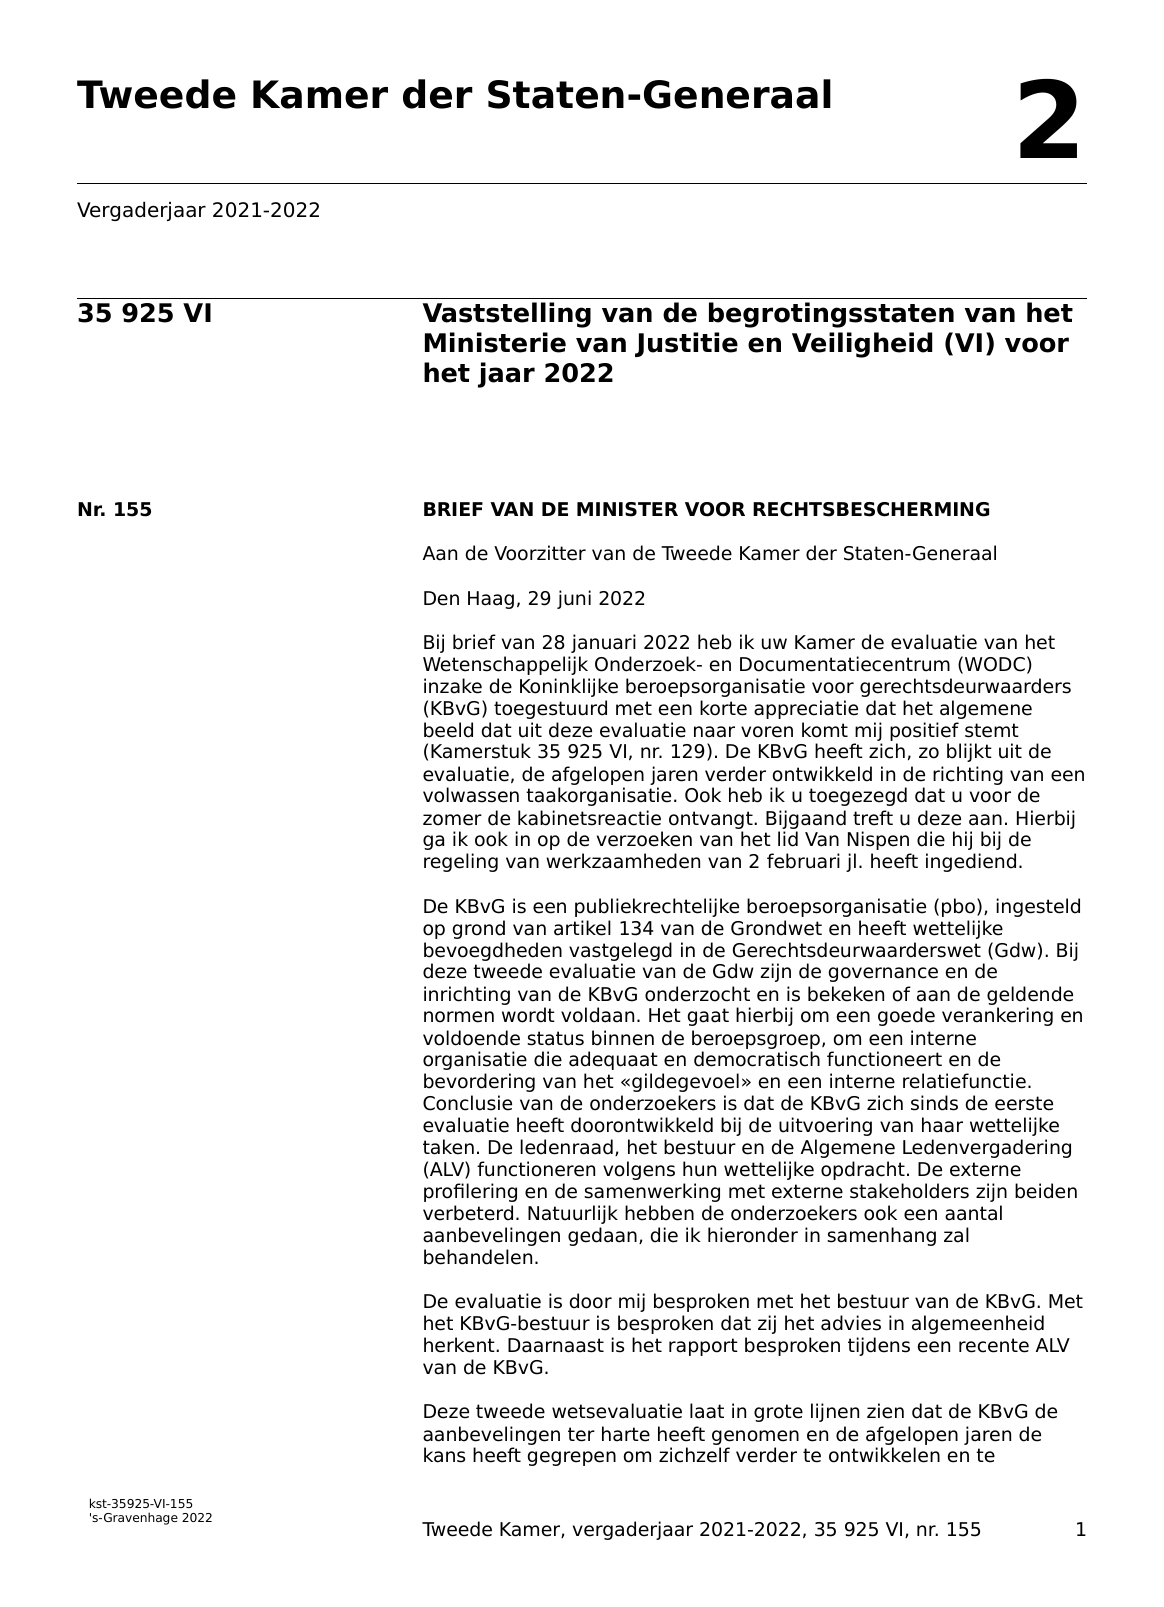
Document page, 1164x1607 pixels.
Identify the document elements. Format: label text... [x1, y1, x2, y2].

text Deze tweede wetsevaluatie laat in grote lijnen zien dat de KBvG de aanbevelingen ter harte heeft genomen en de afgelopen jaren de kans heeft gegrepen om zichzelf verder te ontwikkelen en te [422, 1401, 1087, 1467]
table_cell Vergaderjaar 2021-2022 [77, 184, 1087, 298]
text De evaluatie is door mij besproken met het bestuur van de KBvG. Met het KBvG-bestuur is besproken dat zij het advies in algemeenheid herkent. Daarnaast is het rapport besproken tijdens een recente ALV van de KBvG. [422, 1291, 1087, 1379]
text Den Haag, 29 juni 2022 [422, 587, 1087, 609]
subtitle Nr. 155 BRIEF VAN DE MINISTER VOOR RECHTSBESCHERMING [77, 499, 1087, 521]
table_header 2 [886, 59, 1087, 183]
text 's-Gravenhage 2022 [88, 1511, 323, 1525]
text Bij brief van 28 januari 2022 heb ik uw Kamer de evaluatie van het Wetenschappelijk Onderzoek- en Documentatiecentrum (WODC) inzake de Koninklijke beroepsorganisatie voor gerechtsdeurwaarders (KBvG) toegestuurd met een korte appreciatie dat het algemene beeld dat uit deze evaluatie naar voren komt mij positief stemt (Kamerstuk 35 925 VI, nr. 129). De KBvG heeft zich, zo blijkt uit de evaluatie, de afgelopen jaren verder ontwikkeld in de richting van een volwassen taakorganisatie. Ook heb ik u toegezegd dat u voor de zomer de kabinetsreactie ontvangt. Bijgaand treft u deze aan. Hierbij ga ik ook in op de verzoeken van het lid Van Nispen die hij bij de regeling van werkzaamheden van 2 februari jl. heeft ingediend. [422, 632, 1087, 873]
text kst-35925-VI-155 [88, 1497, 323, 1511]
text Aan de Voorzitter van de Tweede Kamer der Staten-Generaal [422, 543, 1087, 565]
subtitle 35 925 VI Vaststelling van de begrotingsstaten van het Ministerie van Justitie en Veiligheid (VI) voor het jaar 2022 [77, 299, 1087, 388]
text De KBvG is een publiekrechtelijke beroepsorganisatie (pbo), ingesteld op grond van artikel 134 van de Grondwet en heeft wettelijke bevoegdheden vastgelegd in de Gerechtsdeurwaarderswet (Gdw). Bij deze tweede evaluatie van de Gdw zijn de governance en de inrichting van de KBvG onderzocht en is bekeken of aan de geldende normen wordt voldaan. Het gaat hierbij om een goede verankering en voldoende status binnen de beroepsgroep, om een interne organisatie die adequaat en democratisch functioneert en de bevordering van het «gildegevoel» en een interne relatiefunctie. Conclusie van de onderzoekers is dat de KBvG zich sinds de eerste evaluatie heeft doorontwikkeld bij de uitvoering van haar wettelijke taken. De ledenraad, het bestuur en de Algemene Ledenvergadering (ALV) functioneren volgens hun wettelijke opdracht. De externe profilering en de samenwerking met externe stakeholders zijn beiden verbeterd. Natuurlijk hebben de onderzoekers ook een aantal aanbevelingen gedaan, die ik hieronder in samenhang zal behandelen. [422, 896, 1087, 1269]
table_header Tweede Kamer der Staten-Generaal [77, 59, 886, 183]
